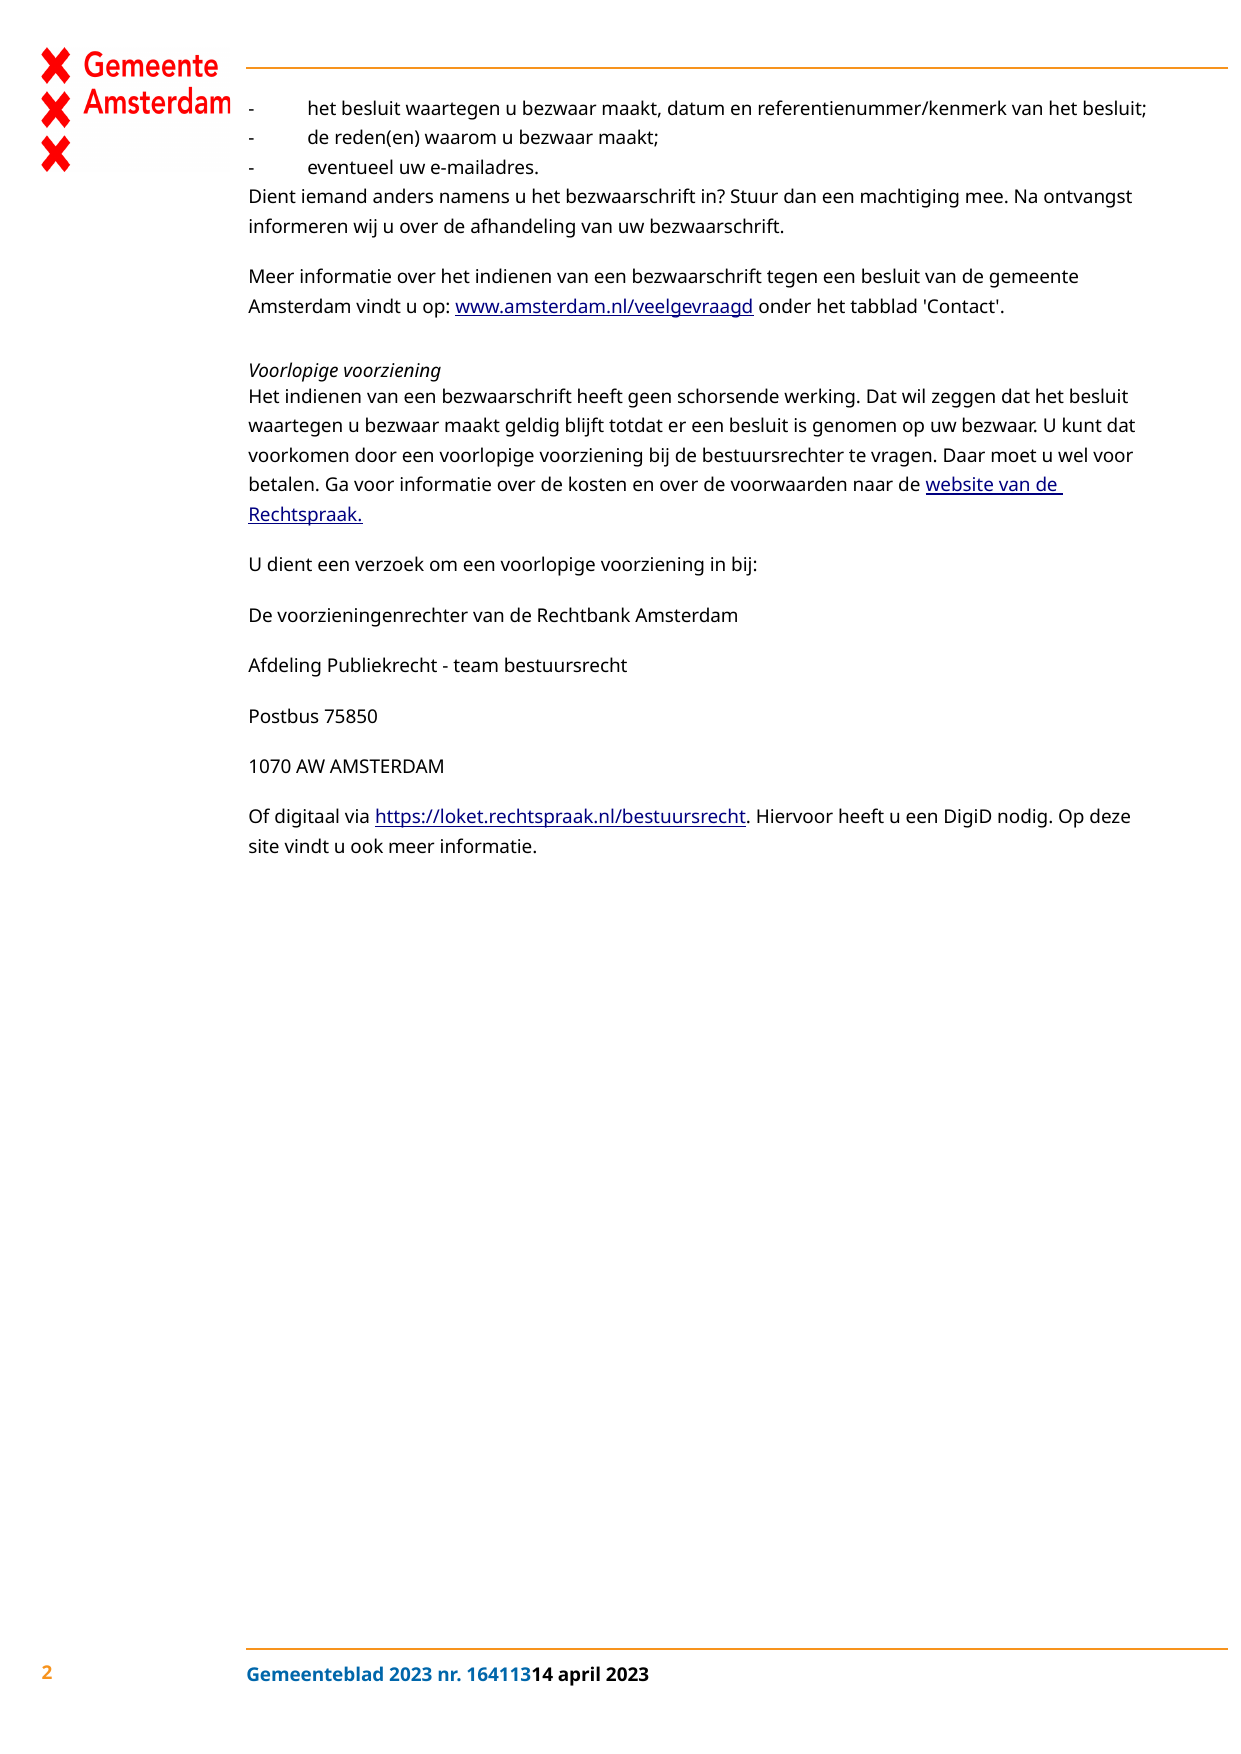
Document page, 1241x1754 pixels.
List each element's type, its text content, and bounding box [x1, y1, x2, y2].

text Voorlopige voorziening [248, 357, 1152, 383]
list eventueel uw e-mailadres. [248, 154, 1152, 180]
text Afdeling Publiekrecht - team bestuursrecht [248, 652, 1152, 678]
text Of digitaal via https://loket.rechtspraak.nl/bestuursrecht. Hiervoor heeft u een DigiD nodig. Op deze site vindt u ook meer informatie. [248, 804, 1152, 859]
text U dient een verzoek om een voorlopige voorziening in bij: [248, 552, 1152, 577]
list de reden(en) waarom u bezwaar maakt; [248, 124, 1152, 150]
text Meer informatie over het indienen van een bezwaarschrift tegen een besluit van de gemeente Amsterdam vindt u op: www.amsterdam.nl/veelgevraagd onder het tabblad 'Contact'. [248, 263, 1152, 319]
text 1070 AW AMSTERDAM [248, 753, 1152, 779]
list het besluit waartegen u bezwaar maakt, datum en referentienummer/kenmerk van het besluit; [248, 95, 1152, 121]
text Het indienen van een bezwaarschrift heeft geen schorsende werking. Dat wil zeggen dat het besluit waartegen u bezwaar maakt geldig blijft totdat er een besluit is genomen op uw bezwaar. U kunt dat voorkomen door een voorlopige voorziening bij de bestuursrechter te vragen. Daar moet u wel voor betalen. Ga voor informatie over de kosten en over de voorwaarden naar de website van de Rechtspraak. [248, 383, 1152, 527]
picture [41, 47, 231, 172]
text Dient iemand anders namens u het bezwaarschrift in? Stuur dan een machtiging mee. Na ontvangst informeren wij u over de afhandeling van uw bezwaarschrift. [248, 183, 1152, 239]
text Postbus 75850 [248, 703, 1152, 728]
text De voorzieningenrechter van de Rechtbank Amsterdam [248, 602, 1152, 628]
